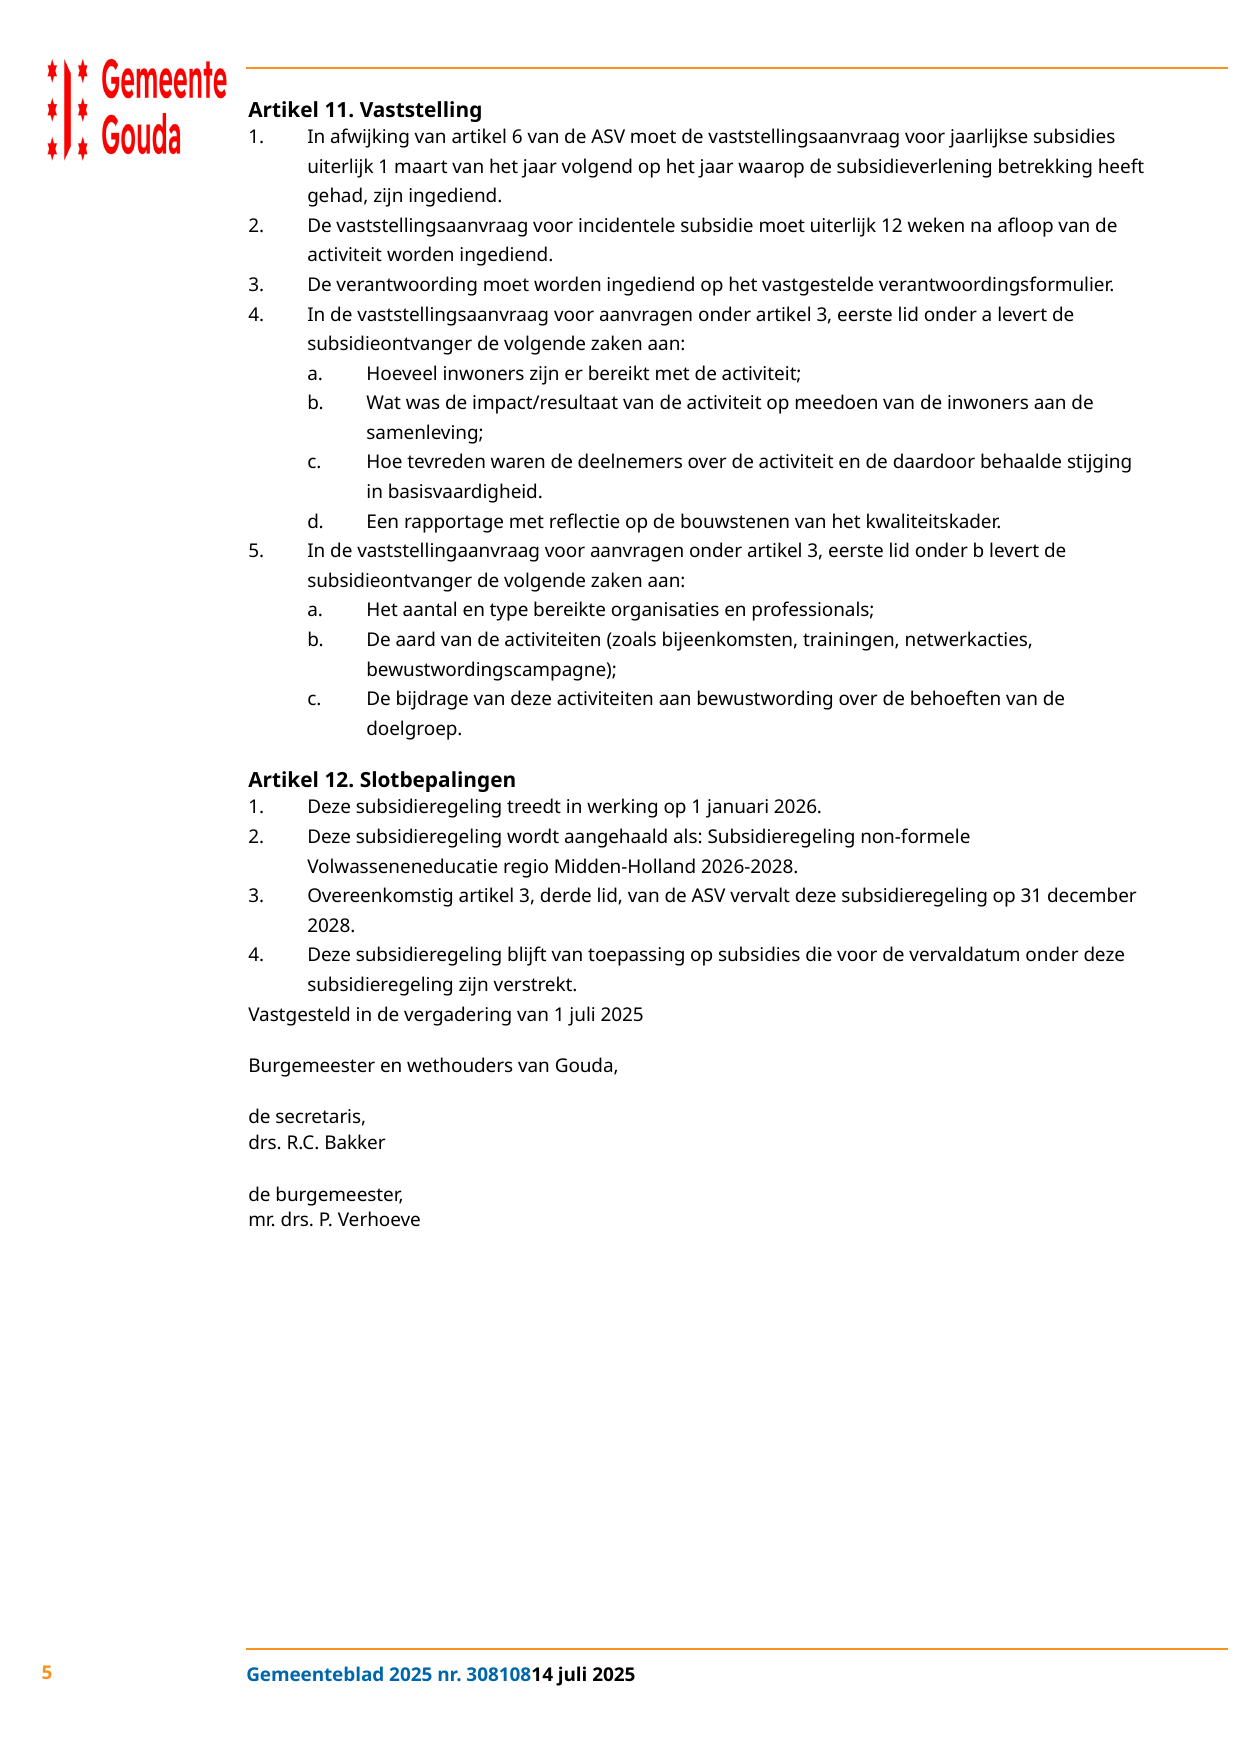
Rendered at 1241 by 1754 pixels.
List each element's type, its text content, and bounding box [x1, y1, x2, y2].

list In de vaststellingaanvraag voor aanvragen onder artikel 3, eerste lid onder b levert de subsidieontvanger de volgende zaken aan: [248, 537, 1152, 593]
text de secretaris, [248, 1104, 1152, 1129]
list Hoe tevreden waren de deelnemers over de activiteit en de daardoor behaalde stijging in basisvaardigheid. [307, 449, 1152, 504]
list Een rapportage met reflectie op de bouwstenen van het kwaliteitskader. [307, 508, 1152, 533]
text drs. R.C. Bakker [248, 1129, 1152, 1155]
list De vaststellingsaanvraag voor incidentele subsidie moet uiterlijk 12 weken na afloop van de activiteit worden ingediend. [248, 212, 1152, 267]
text mr. drs. P. Verhoeve [248, 1207, 1152, 1232]
list De aard van de activiteiten (zoals bijeenkomsten, trainingen, netwerkacties, bewustwordingscampagne); [307, 626, 1152, 681]
list In de vaststellingsaanvraag voor aanvragen onder artikel 3, eerste lid onder a levert de subsidieontvanger de volgende zaken aan: [248, 301, 1152, 356]
list In afwijking van artikel 6 van de ASV moet de vaststellingsaanvraag voor jaarlijkse subsidies uiterlijk 1 maart van het jaar volgend op het jaar waarop de subsidieverlening betrekking heeft gehad, zijn ingediend. [248, 123, 1152, 208]
text Artikel 12. Slotbepalingen [248, 765, 1152, 794]
list De verantwoording moet worden ingediend op het vastgestelde verantwoordingsformulier. [248, 271, 1152, 297]
list Wat was de impact/resultaat van de activiteit op meedoen van de inwoners aan de samenleving; [307, 389, 1152, 445]
list Het aantal en type bereikte organisaties en professionals; [307, 597, 1152, 622]
list Overeenkomstig artikel 3, derde lid, van de ASV vervalt deze subsidieregeling op 31 december 2028. [248, 882, 1152, 938]
picture [41, 47, 231, 172]
list Deze subsidieregeling wordt aangehaald als: Subsidieregeling non-formele Volwasseneneducatie regio Midden-Holland 2026-2028. [248, 823, 1152, 879]
list Deze subsidieregeling blijft van toepassing op subsidies die voor de vervaldatum onder deze subsidieregeling zijn verstrekt. [248, 942, 1152, 997]
list Hoeveel inwoners zijn er bereikt met de activiteit; [307, 360, 1152, 386]
text Artikel 11. Vaststelling [248, 95, 1152, 123]
list Deze subsidieregeling treedt in werking op 1 januari 2026. [248, 794, 1152, 819]
list De bijdrage van deze activiteiten aan bewustwording over de behoeften van de doelgroep. [307, 685, 1152, 741]
text de burgemeester, [248, 1181, 1152, 1207]
text Burgemeester en wethouders van Gouda, [248, 1052, 1152, 1078]
text Vastgesteld in de vergadering van 1 juli 2025 [248, 1001, 1152, 1027]
